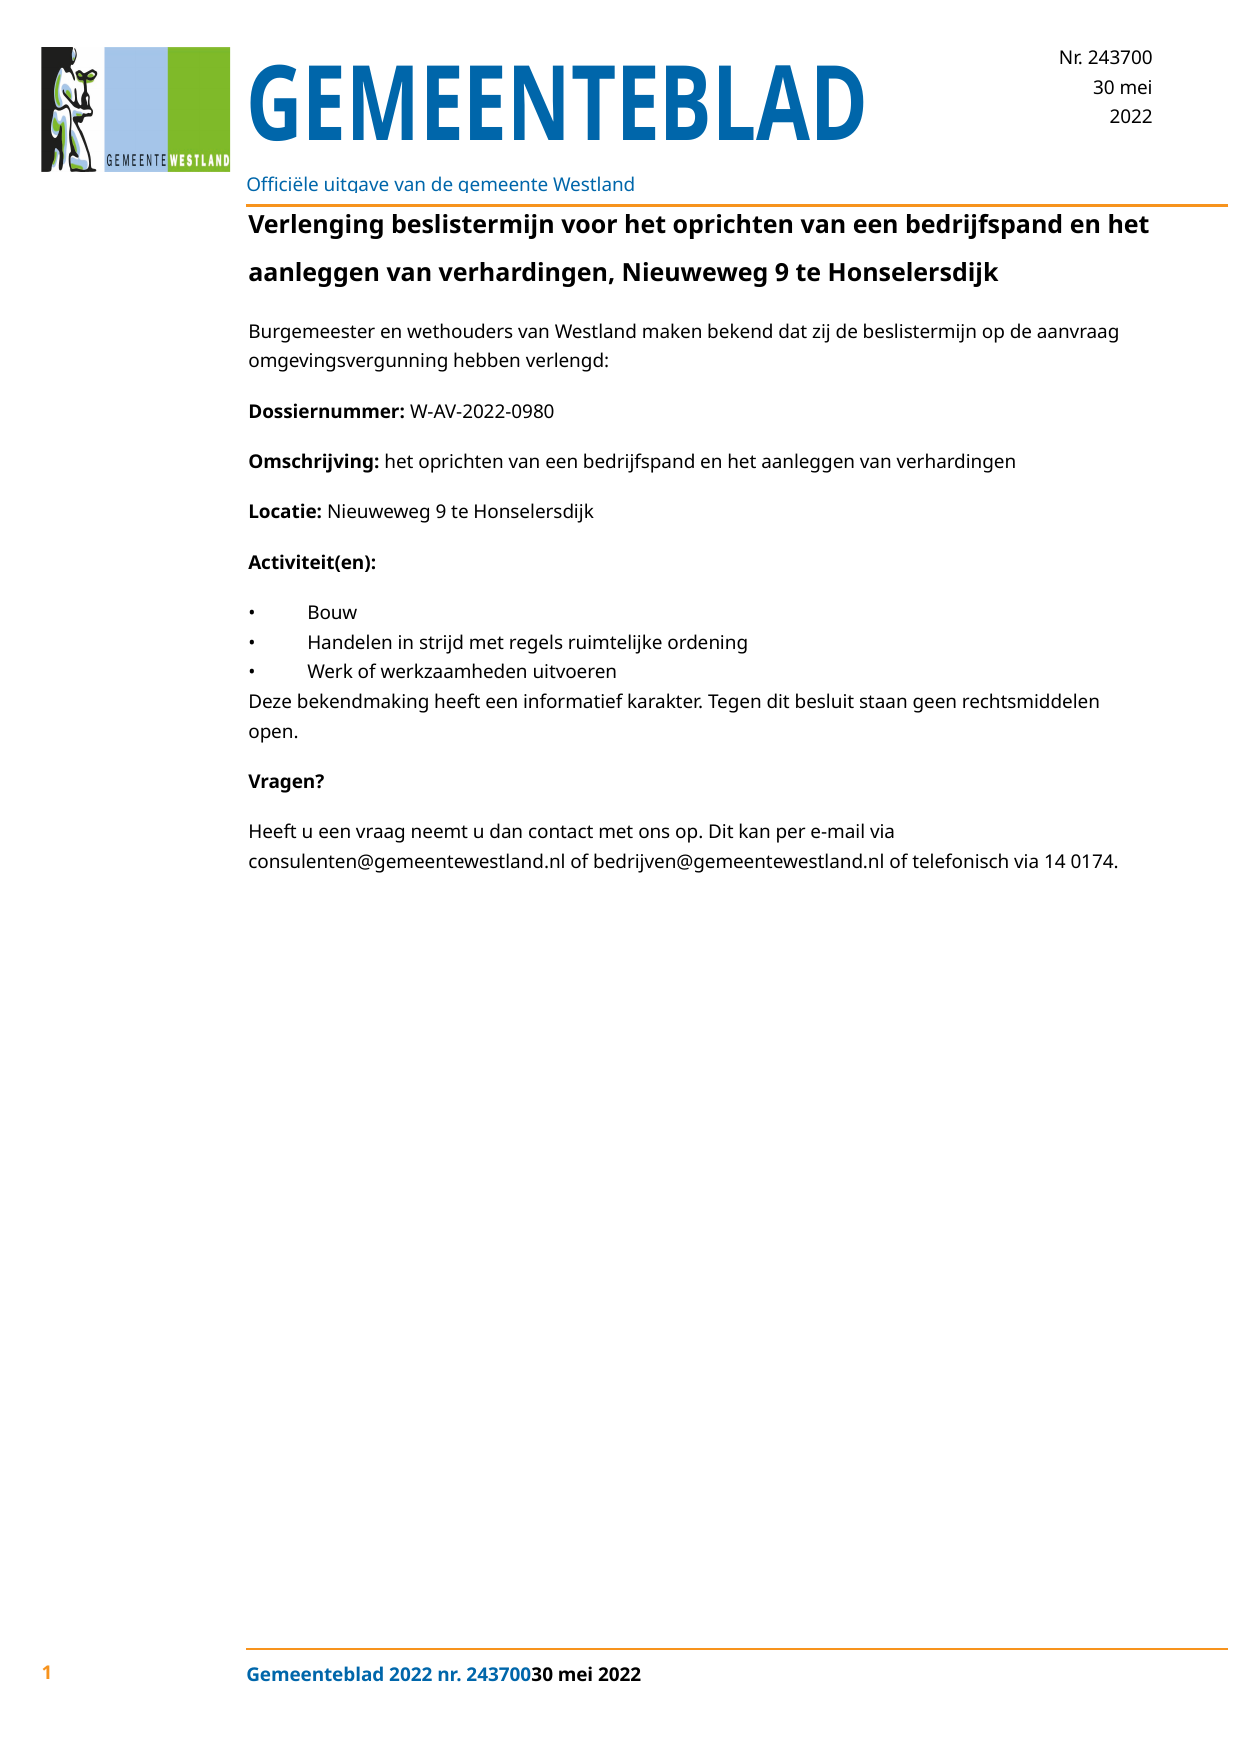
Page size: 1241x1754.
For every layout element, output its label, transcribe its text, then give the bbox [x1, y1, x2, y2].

text Verlenging beslistermijn voor het oprichten van een bedrijfspand en het aanleggen van verhardingen, Nieuweweg 9 te Honselersdijk [248, 207, 1152, 288]
picture [41, 47, 231, 172]
text Locatie: Nieuweweg 9 te Honselersdijk [248, 499, 1152, 524]
text Vragen? [248, 768, 1152, 794]
list Handelen in strijd met regels ruimtelijke ordening [248, 629, 1152, 655]
text Burgemeester en wethouders van Westland maken bekend dat zij de beslistermijn op de aanvraag omgevingsvergunning hebben verlengd: [248, 318, 1152, 373]
text Heeft u een vraag neemt u dan contact met ons op. Dit kan per e-mail via consulenten@gemeentewestland.nl of bedrijven@gemeentewestland.nl of telefonisch via 14 0174. [248, 819, 1152, 874]
text Omschrijving: het oprichten van een bedrijfspand en het aanleggen van verhardingen [248, 448, 1152, 474]
text Deze bekendmaking heeft een informatief karakter. Tegen dit besluit staan geen rechtsmiddelen open. [248, 688, 1152, 744]
list Werk of werkzaamheden uitvoeren [248, 659, 1152, 684]
text Dossiernummer: W-AV-2022-0980 [248, 398, 1152, 424]
text Activiteit(en): [248, 549, 1152, 575]
list Bouw [248, 599, 1152, 625]
